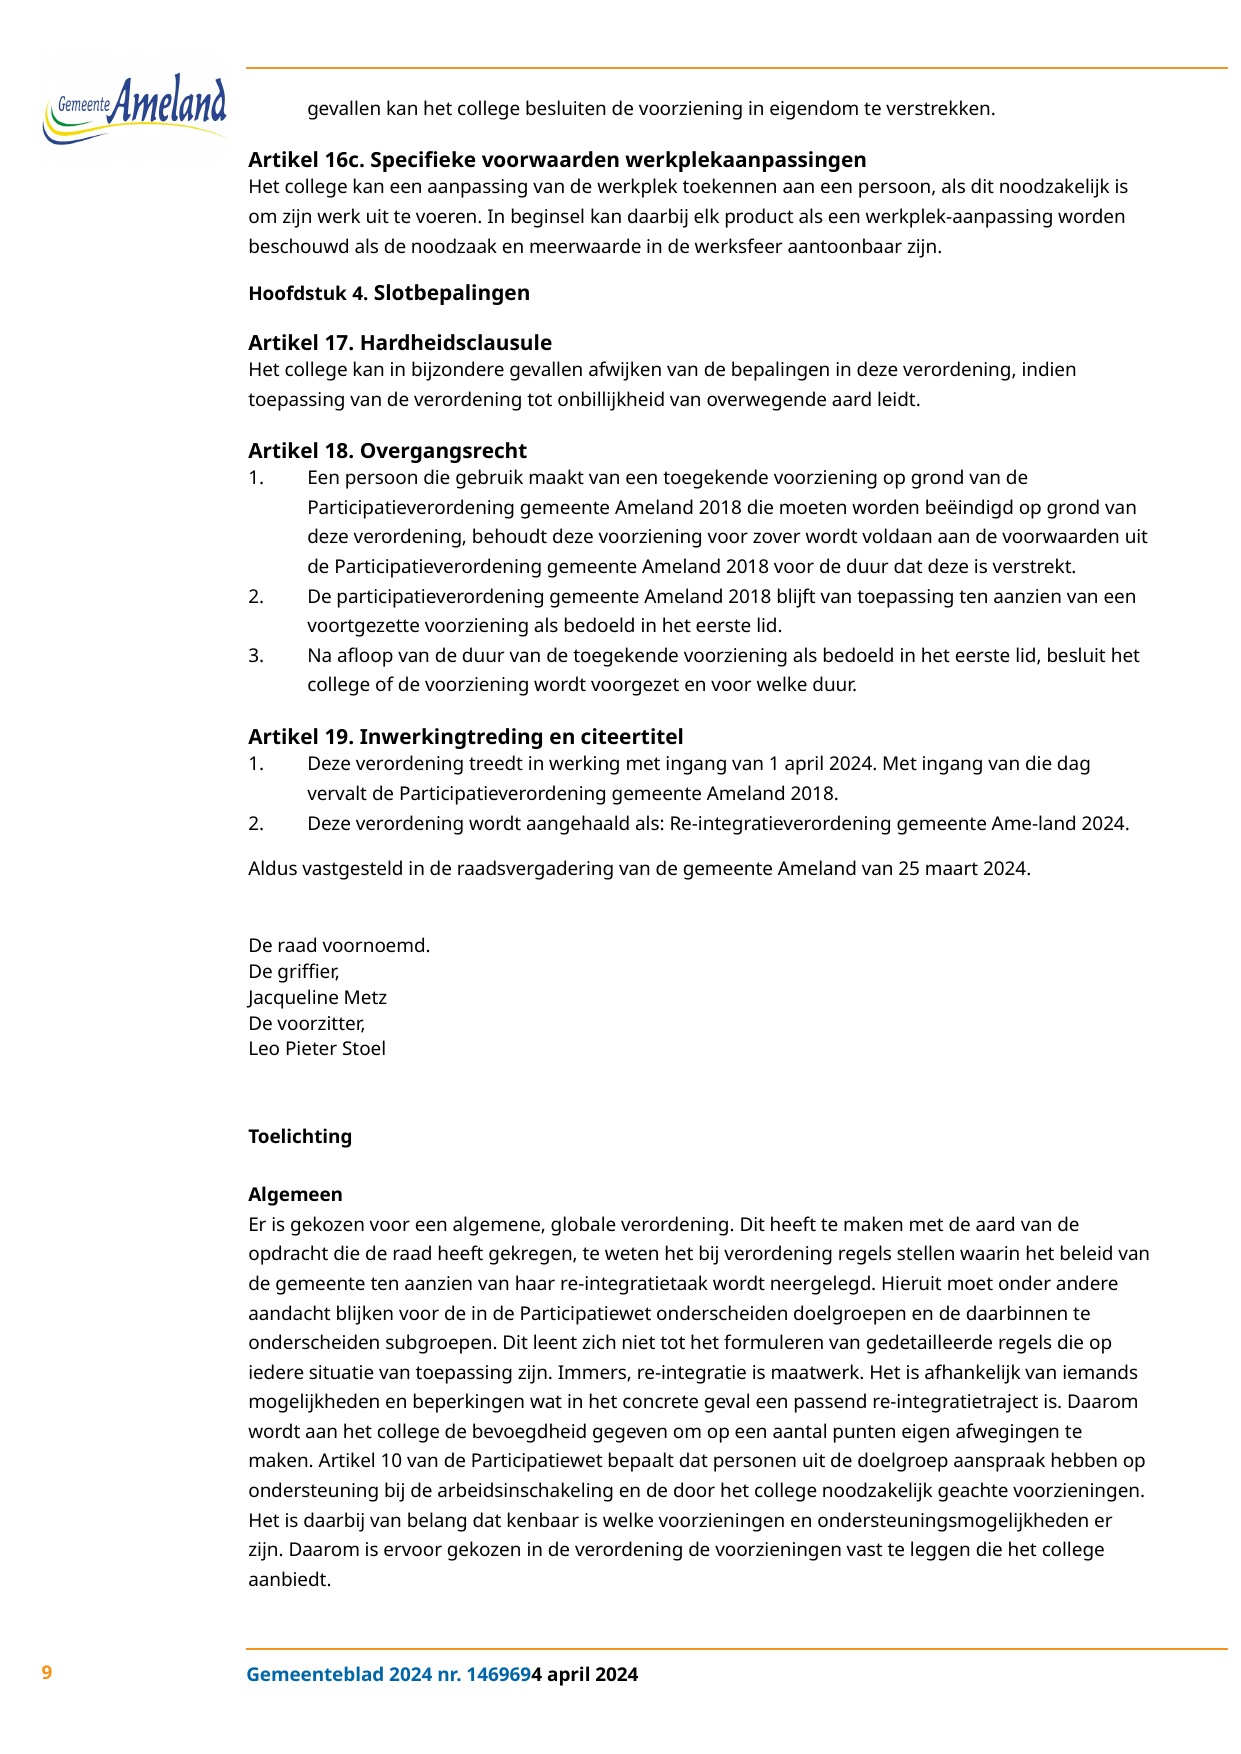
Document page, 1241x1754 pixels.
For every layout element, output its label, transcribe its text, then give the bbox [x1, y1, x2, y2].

text Artikel 17. Hardheidsclausule [248, 328, 1152, 356]
list Deze verordening treedt in werking met ingang van 1 april 2024. Met ingang van die dag vervalt de Participatieverordening gemeente Ameland 2018. [248, 751, 1152, 806]
text Artikel 18. Overgangsrecht [248, 436, 1152, 464]
text De griffier, [248, 958, 1152, 984]
text De voorzitter, [248, 1010, 1152, 1035]
text Algemeen [248, 1181, 1152, 1207]
text Aldus vastgesteld in de raadsvergadering van de gemeente Ameland van 25 maart 2024. [248, 855, 1152, 881]
text Jacqueline Metz [248, 984, 1152, 1010]
picture [41, 47, 231, 172]
text Het college kan een aanpassing van de werkplek toekennen aan een persoon, als dit noodzakelijk is om zijn werk uit te voeren. In beginsel kan daarbij elk product als een werkplek-aanpassing worden beschouwd als de noodzaak en meerwaarde in de werksfeer aantoonbaar zijn. [248, 174, 1152, 258]
text Leo Pieter Stoel [248, 1035, 1152, 1061]
list gevallen kan het college besluiten de voorziening in eigendom te verstrekken. [248, 95, 1152, 121]
list Na afloop van de duur van de toegekende voorziening als bedoeld in het eerste lid, besluit het college of de voorziening wordt voorgezet en voor welke duur. [248, 642, 1152, 697]
list De participatieverordening gemeente Ameland 2018 blijft van toepassing ten aanzien van een voortgezette voorziening als bedoeld in het eerste lid. [248, 583, 1152, 638]
text Er is gekozen voor een algemene, globale verordening. Dit heeft te maken met de aard van de opdracht die de raad heeft gekregen, te weten het bij verordening regels stellen waarin het beleid van de gemeente ten aanzien van haar re-integratietaak wordt neergelegd. Hieruit moet onder andere aandacht blijken voor de in de Participatiewet onderscheiden doelgroepen en de daarbinnen te onderscheiden subgroepen. Dit leent zich niet tot het formuleren van gedetailleerde regels die op iedere situatie van toepassing zijn. Immers, re-integratie is maatwerk. Het is afhankelijk van iemands mogelijkheden en beperkingen wat in het concrete geval een passend re-integratietraject is. Daarom wordt aan het college de bevoegdheid gegeven om op een aantal punten eigen afwegingen te maken. Artikel 10 van de Participatiewet bepaalt dat personen uit de doelgroep aanspraak hebben op ondersteuning bij de arbeidsinschakeling en de door het college noodzakelijk geachte voorzieningen. Het is daarbij van belang dat kenbaar is welke voorzieningen en ondersteuningsmogelijkheden er zijn. Daarom is ervoor gekozen in de verordening de voorzieningen vast te leggen die het college aanbiedt. [248, 1211, 1152, 1592]
text Het college kan in bijzondere gevallen afwijken van de bepalingen in deze verordening, indien toepassing van de verordening tot onbillijkheid van overwegende aard leidt. [248, 356, 1152, 411]
text De raad voornoemd. [248, 932, 1152, 958]
text Toelichting [248, 1113, 1152, 1152]
text Hoofdstuk 4. Slotbepalingen [248, 278, 1152, 307]
text Artikel 16c. Specifieke voorwaarden werkplekaanpassingen [248, 145, 1152, 174]
text Artikel 19. Inwerkingtreding en citeertitel [248, 722, 1152, 751]
list Deze verordening wordt aangehaald als: Re-integratieverordening gemeente Ame-land 2024. [248, 810, 1152, 835]
list Een persoon die gebruik maakt van een toegekende voorziening op grond van de Participatieverordening gemeente Ameland 2018 die moeten worden beëindigd op grond van deze verordening, behoudt deze voorziening voor zover wordt voldaan aan de voorwaarden uit de Participatieverordening gemeente Ameland 2018 voor de duur dat deze is verstrekt. [248, 464, 1152, 579]
